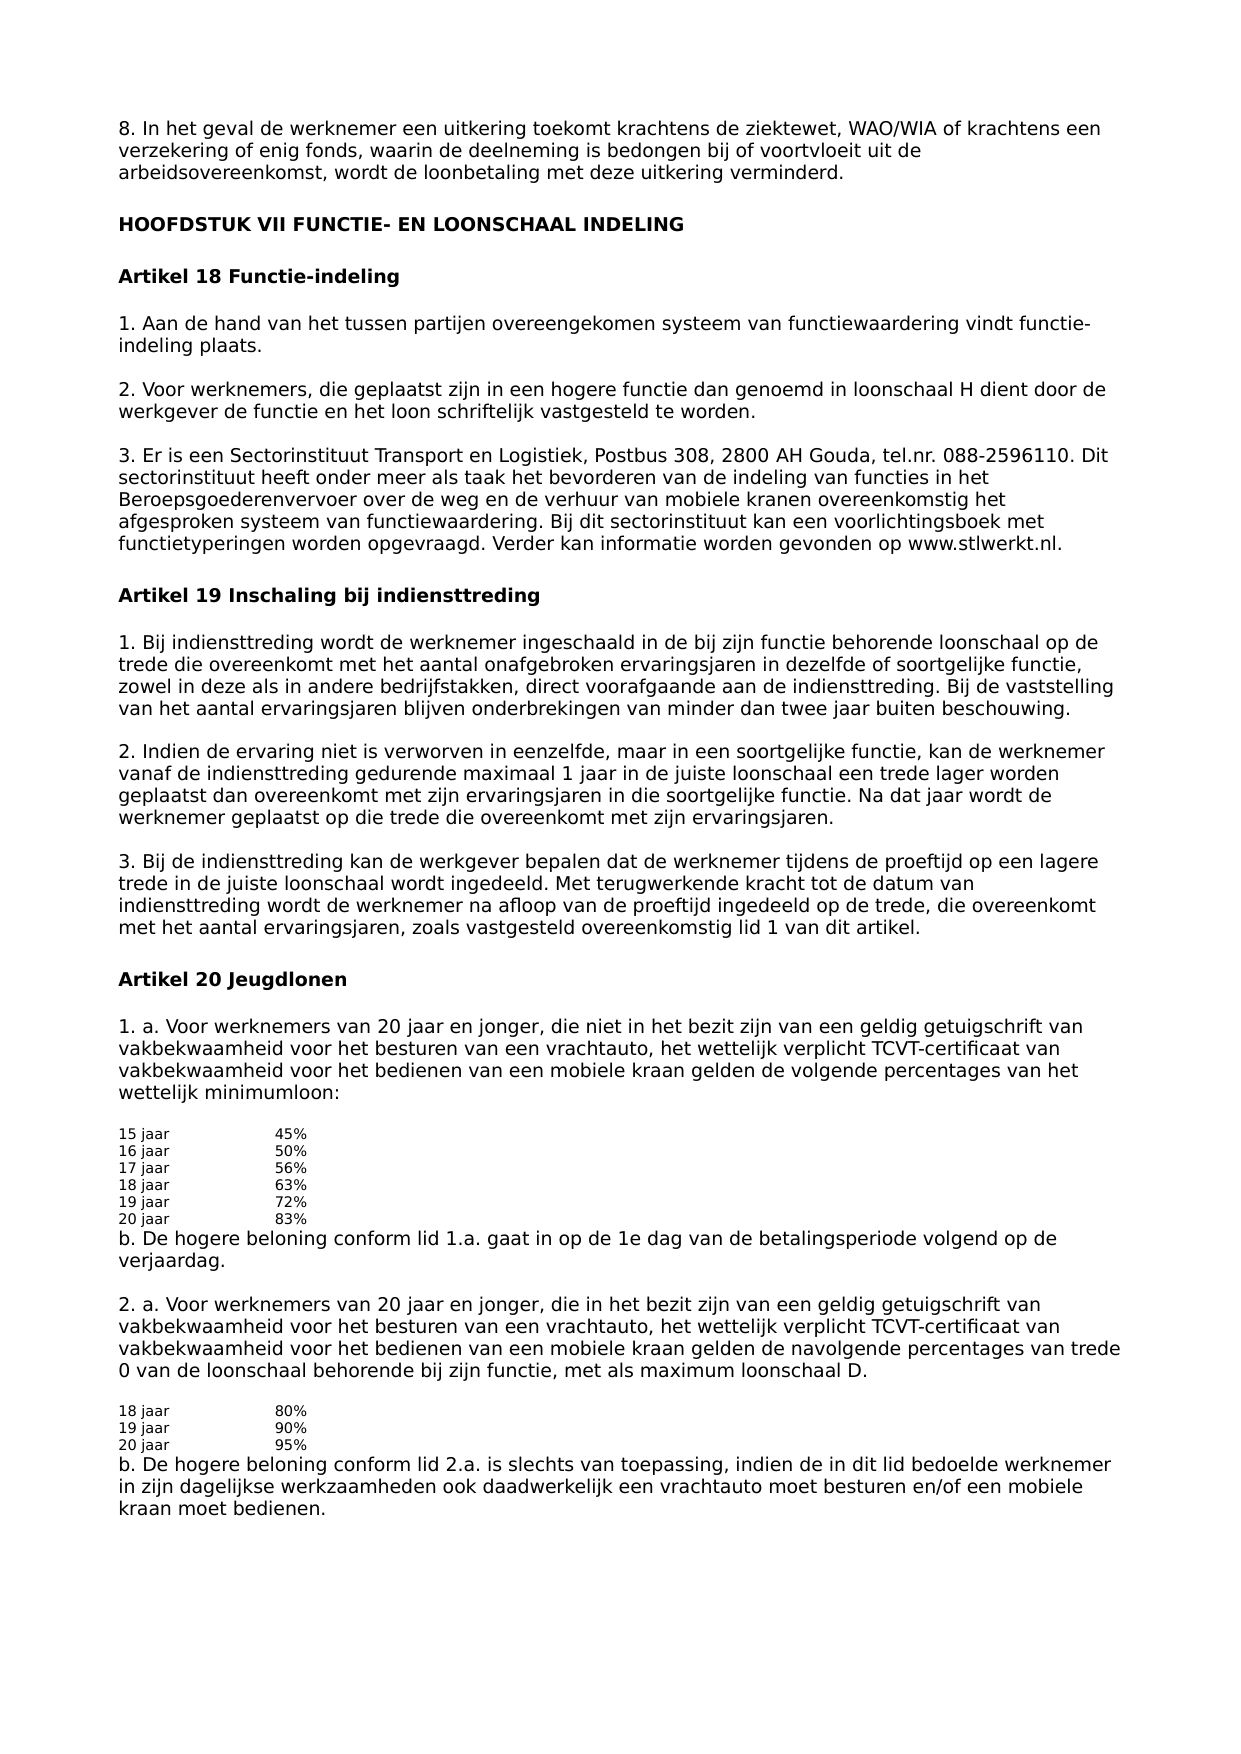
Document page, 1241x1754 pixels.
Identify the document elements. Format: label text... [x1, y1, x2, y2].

table_cell 19 jaar [118, 1194, 269, 1211]
table_cell 63% [269, 1177, 1122, 1194]
text 3. Bij de indiensttreding kan de werkgever bepalen dat de werknemer tijdens de proeftijd op een lagere trede in de juiste loonschaal wordt ingedeeld. Met terugwerkende kracht tot de datum van indiensttreding wordt de werknemer na afloop van de proeftijd ingedeeld op de trede, die overeenkomt met het aantal ervaringsjaren, zoals vastgesteld overeenkomstig lid 1 van dit artikel. [118, 851, 1122, 939]
table_header 45% [269, 1126, 1122, 1143]
text 8. In het geval de werknemer een uitkering toekomt krachtens de ziektewet, WAO/WIA of krachtens een verzekering of enig fonds, waarin de deelneming is bedongen bij of voortvloeit uit de arbeidsovereenkomst, wordt de loonbetaling met deze uitkering verminderd. [118, 118, 1122, 184]
table_header 18 jaar [118, 1403, 269, 1420]
subtitle Artikel 18 Functie-indeling [118, 266, 1122, 288]
table_cell 16 jaar [118, 1143, 269, 1160]
text 1. Bij indiensttreding wordt de werknemer ingeschaald in de bij zijn functie behorende loonschaal op de trede die overeenkomt met het aantal onafgebroken ervaringsjaren in dezelfde of soortgelijke functie, zowel in deze als in andere bedrijfstakken, direct voorafgaande aan de indiensttreding. Bij de vaststelling van het aantal ervaringsjaren blijven onderbrekingen van minder dan twee jaar buiten beschouwing. [118, 632, 1122, 719]
text 2. Indien de ervaring niet is verworven in eenzelfde, maar in een soortgelijke functie, kan de werknemer vanaf de indiensttreding gedurende maximaal 1 jaar in de juiste loonschaal een trede lager worden geplaatst dan overeenkomt met zijn ervaringsjaren in die soortgelijke functie. Na dat jaar wordt de werknemer geplaatst op die trede die overeenkomt met zijn ervaringsjaren. [118, 741, 1122, 829]
table_cell 20 jaar [118, 1211, 269, 1228]
text 3. Er is een Sectorinstituut Transport en Logistiek, Postbus 308, 2800 AH Gouda, tel.nr. 088-2596110. Dit sectorinstituut heeft onder meer als taak het bevorderen van de indeling van functies in het Beroepsgoederenvervoer over de weg en de verhuur van mobiele kranen overeenkomstig het afgesproken systeem van functiewaardering. Bij dit sectorinstituut kan een voorlichtingsboek met functietyperingen worden opgevraagd. Verder kan informatie worden gevonden op www.stlwerkt.nl. [118, 445, 1122, 554]
table_header 80% [269, 1403, 1122, 1420]
subtitle Artikel 19 Inschaling bij indiensttreding [118, 584, 1122, 607]
table_cell 50% [269, 1143, 1122, 1160]
table_cell 56% [269, 1160, 1122, 1177]
text b. De hogere beloning conform lid 1.a. gaat in op de 1e dag van de betalingsperiode volgend op de verjaardag. [118, 1228, 1122, 1272]
table_cell 19 jaar [118, 1420, 269, 1437]
table_cell 17 jaar [118, 1160, 269, 1177]
text b. De hogere beloning conform lid 2.a. is slechts van toepassing, indien de in dit lid bedoelde werknemer in zijn dagelijkse werkzaamheden ook daadwerkelijk een vrachtauto moet besturen en/of een mobiele kraan moet bedienen. [118, 1454, 1122, 1520]
text 2. a. Voor werknemers van 20 jaar en jonger, die in het bezit zijn van een geldig getuigschrift van vakbekwaamheid voor het besturen van een vrachtauto, het wettelijk verplicht TCVT-certificaat van vakbekwaamheid voor het bedienen van een mobiele kraan gelden de navolgende percentages van trede 0 van de loonschaal behorende bij zijn functie, met als maximum loonschaal D. [118, 1293, 1122, 1381]
text 1. Aan de hand van het tussen partijen overeengekomen systeem van functiewaardering vindt functie-indeling plaats. [118, 313, 1122, 357]
text 2. Voor werknemers, die geplaatst zijn in een hogere functie dan genoemd in loonschaal H dient door de werkgever de functie en het loon schriftelijk vastgesteld te worden. [118, 379, 1122, 423]
subtitle Artikel 20 Jeugdlonen [118, 969, 1122, 991]
table_cell 18 jaar [118, 1177, 269, 1194]
table_cell 72% [269, 1194, 1122, 1211]
table_header 15 jaar [118, 1126, 269, 1143]
subtitle HOOFDSTUK VII FUNCTIE- EN LOONSCHAAL INDELING [118, 214, 1122, 236]
table_cell 20 jaar [118, 1437, 269, 1454]
text 1. a. Voor werknemers van 20 jaar en jonger, die niet in het bezit zijn van een geldig getuigschrift van vakbekwaamheid voor het besturen van een vrachtauto, het wettelijk verplicht TCVT-certificaat van vakbekwaamheid voor het bedienen van een mobiele kraan gelden de volgende percentages van het wettelijk minimumloon: [118, 1016, 1122, 1104]
table_cell 83% [269, 1211, 1122, 1228]
table_cell 90% [269, 1420, 1122, 1437]
table_cell 95% [269, 1437, 1122, 1454]
